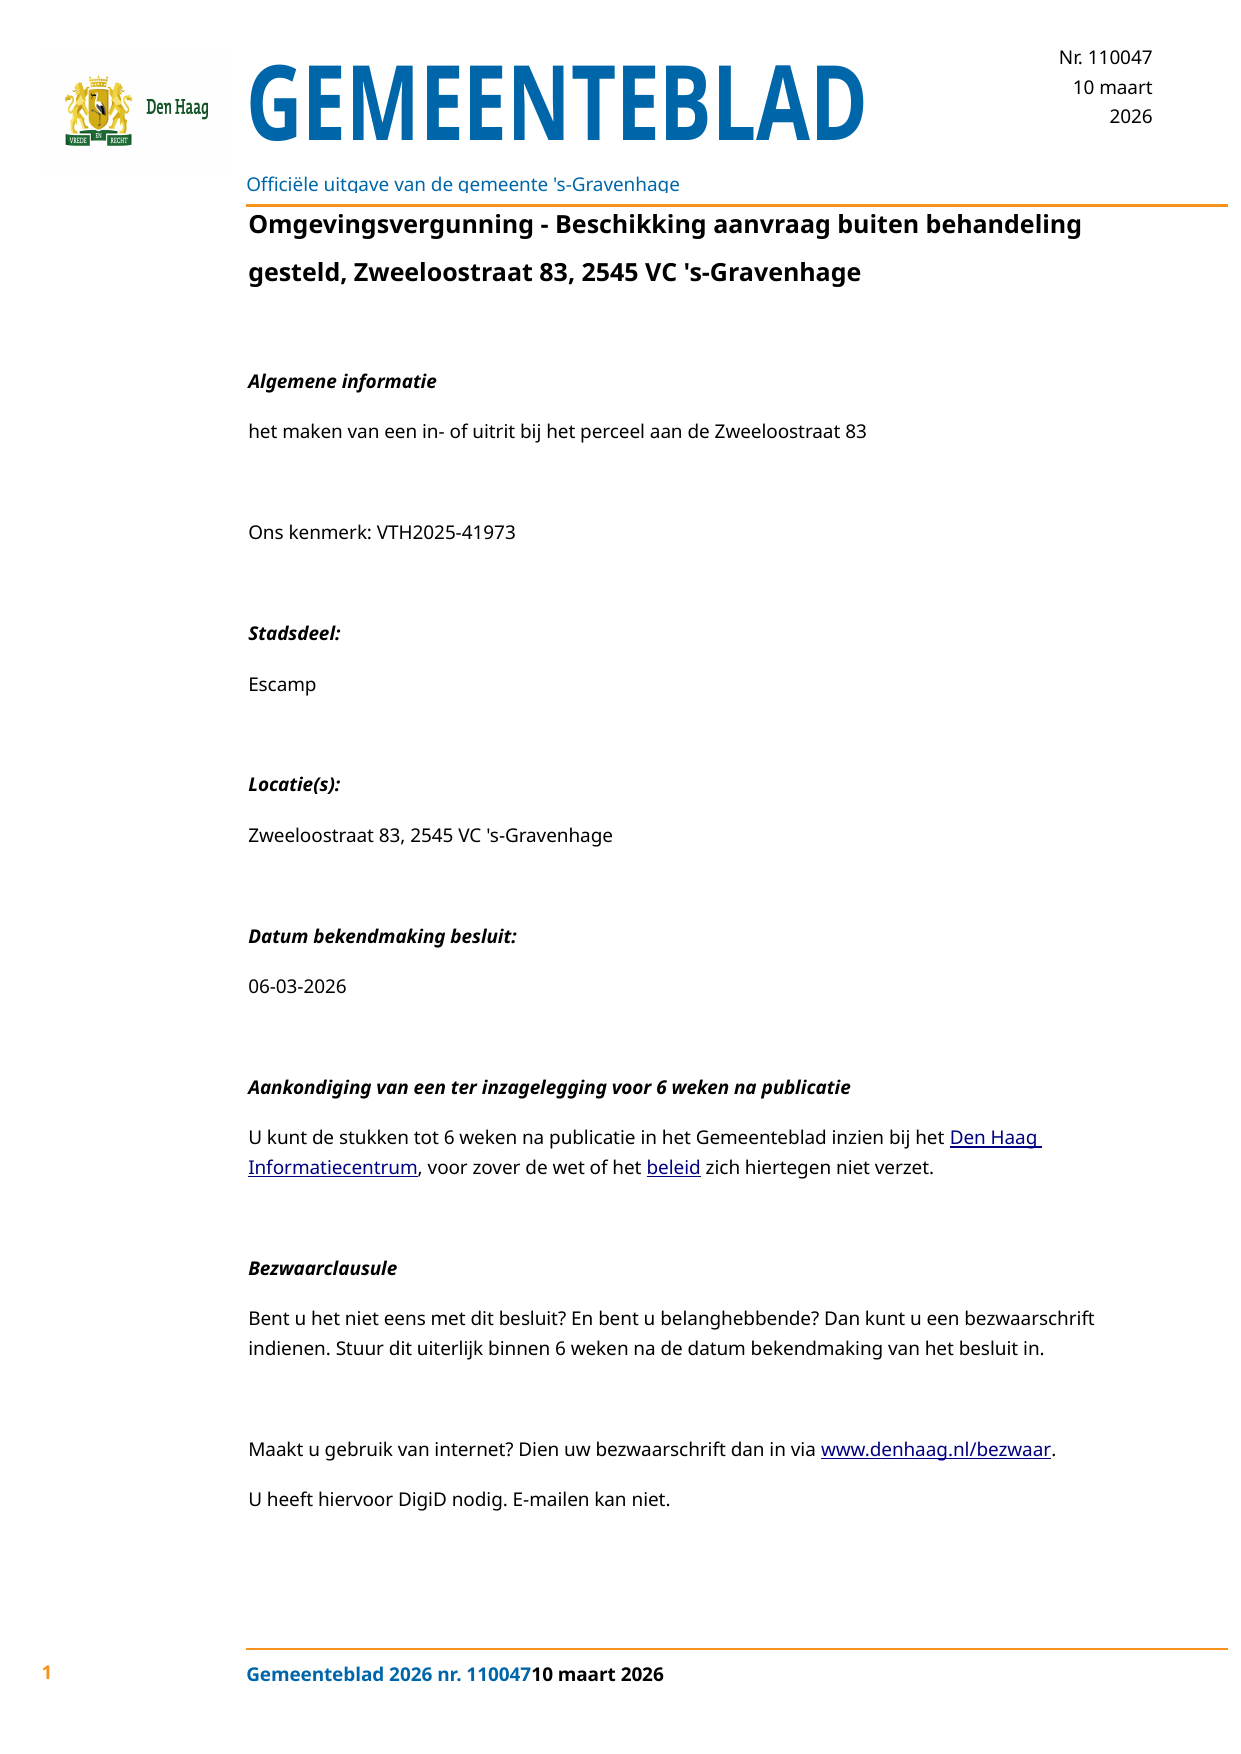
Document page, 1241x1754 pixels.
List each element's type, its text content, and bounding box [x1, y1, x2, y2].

text Locatie(s): [248, 772, 1152, 797]
text Stadsdeel: [248, 620, 1152, 646]
picture [41, 47, 231, 172]
text Escamp [248, 671, 1152, 697]
text U heeft hiervoor DigiD nodig. E-mailen kan niet. [248, 1486, 1152, 1512]
text Omgevingsvergunning - Beschikking aanvraag buiten behandeling gesteld, Zweeloostraat 83, 2545 VC 's-Gravenhage [248, 207, 1152, 288]
text Zweeloostraat 83, 2545 VC 's-Gravenhage [248, 822, 1152, 848]
text Algemene informatie [248, 368, 1152, 394]
text U kunt de stukken tot 6 weken na publicatie in het Gemeenteblad inzien bij het Den Haag Informatiecentrum, voor zover de wet of het beleid zich hiertegen niet verzet. [248, 1124, 1152, 1180]
text Maakt u gebruik van internet? Dien uw bezwaarschrift dan in via www.denhaag.nl/bezwaar. [248, 1436, 1152, 1462]
text Bezwaarclausule [248, 1255, 1152, 1281]
text Bent u het niet eens met dit besluit? En bent u belanghebbende? Dan kunt u een bezwaarschrift indienen. Stuur dit uiterlijk binnen 6 weken na de datum bekendmaking van het besluit in. [248, 1305, 1152, 1361]
text het maken van een in- of uitrit bij het perceel aan de Zweeloostraat 83 [248, 419, 1152, 444]
text Aankondiging van een ter inzagelegging voor 6 weken na publicatie [248, 1074, 1152, 1100]
text 06-03-2026 [248, 973, 1152, 999]
text Ons kenmerk: VTH2025-41973 [248, 519, 1152, 545]
text Datum bekendmaking besluit: [248, 923, 1152, 949]
